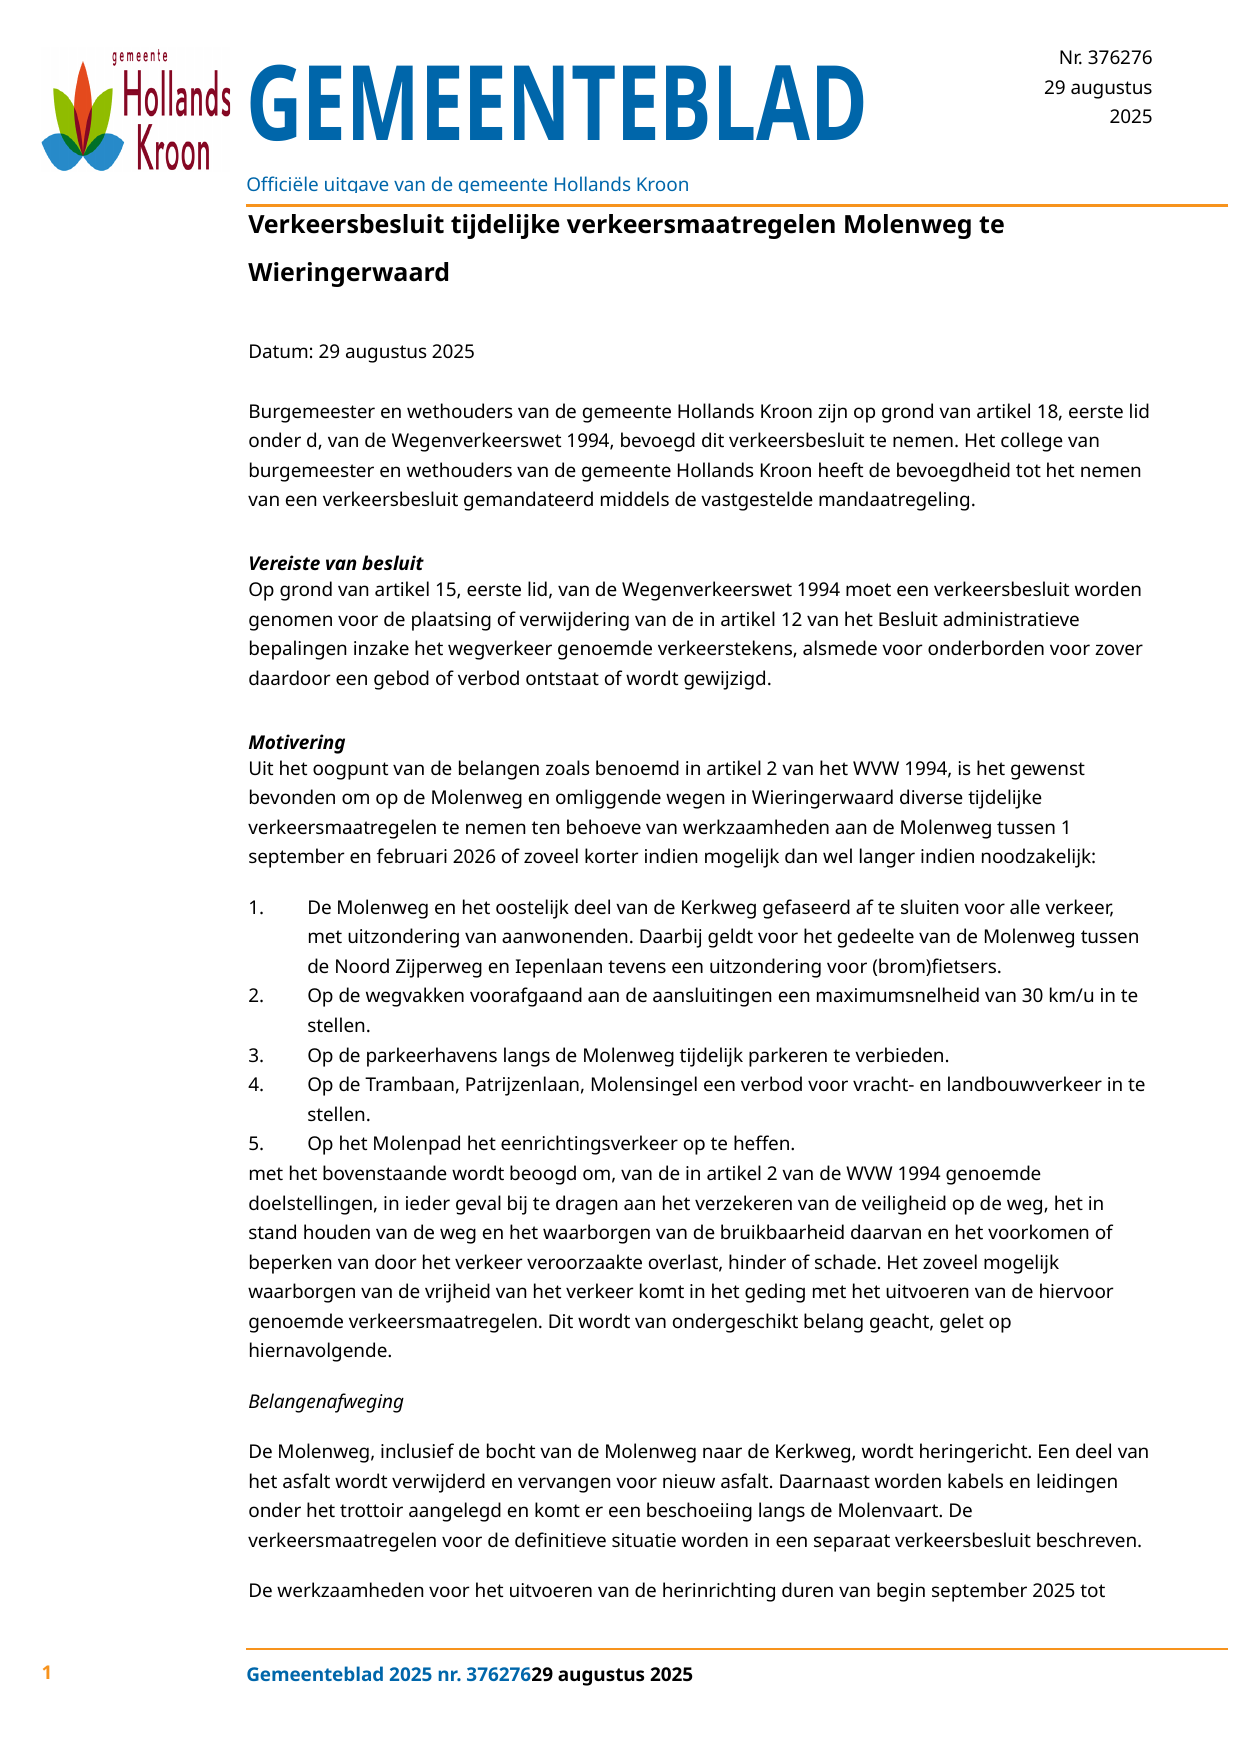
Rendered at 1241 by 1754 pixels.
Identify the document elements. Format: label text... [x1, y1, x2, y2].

list Op de wegvakken voorafgaand aan de aansluitingen een maximumsnelheid van 30 km/u in te stellen. [248, 983, 1152, 1038]
text Belangenafweging [248, 1388, 1152, 1414]
text Motivering [248, 729, 1152, 755]
list Op de parkeerhavens langs de Molenweg tijdelijk parkeren te verbieden. [248, 1042, 1152, 1067]
text Burgemeester en wethouders van de gemeente Hollands Kroon zijn op grond van artikel 18, eerste lid onder d, van de Wegenverkeerswet 1994, bevoegd dit verkeersbesluit te nemen. Het college van burgemeester en wethouders van de gemeente Hollands Kroon heeft de bevoegdheid tot het nemen van een verkeersbesluit gemandateerd middels de vastgestelde mandaatregeling. [248, 398, 1152, 512]
text Vereiste van besluit [248, 551, 1152, 576]
list Op de Trambaan, Patrijzenlaan, Molensingel een verbod voor vracht- en landbouwverkeer in te stellen. [248, 1071, 1152, 1127]
text De werkzaamheden voor het uitvoeren van de herinrichting duren van begin september 2025 tot [248, 1578, 1152, 1603]
list De Molenweg en het oostelijk deel van de Kerkweg gefaseerd af te sluiten voor alle verkeer, met uitzondering van aanwonenden. Daarbij geldt voor het gedeelte van de Molenweg tussen de Noord Zijperweg en Iepenlaan tevens een uitzondering voor (brom)fietsers. [248, 894, 1152, 979]
text Op grond van artikel 15, eerste lid, van de Wegenverkeerswet 1994 moet een verkeersbesluit worden genomen voor de plaatsing of verwijdering van de in artikel 12 van het Besluit administratieve bepalingen inzake het wegverkeer genoemde verkeerstekens, alsmede voor onderborden voor zover daardoor een gebod of verbod ontstaat of wordt gewijzigd. [248, 576, 1152, 691]
picture [41, 47, 231, 172]
text Verkeersbesluit tijdelijke verkeersmaatregelen Molenweg te Wieringerwaard [248, 207, 1152, 288]
text Uit het oogpunt van de belangen zoals benoemd in artikel 2 van het WVW 1994, is het gewenst bevonden om op de Molenweg en omliggende wegen in Wieringerwaard diverse tijdelijke verkeersmaatregelen te nemen ten behoeve van werkzaamheden aan de Molenweg tussen 1 september en februari 2026 of zoveel korter indien mogelijk dan wel langer indien noodzakelijk: [248, 755, 1152, 869]
list Op het Molenpad het eenrichtingsverkeer op te heffen. [248, 1131, 1152, 1156]
text De Molenweg, inclusief de bocht van de Molenweg naar de Kerkweg, wordt heringericht. Een deel van het asfalt wordt verwijderd en vervangen voor nieuw asfalt. Daarnaast worden kabels en leidingen onder het trottoir aangelegd en komt er een beschoeiing langs de Molenvaart. De verkeersmaatregelen voor de definitieve situatie worden in een separaat verkeersbesluit beschreven. [248, 1438, 1152, 1553]
text Datum: 29 augustus 2025 [248, 339, 1152, 364]
text met het bovenstaande wordt beoogd om, van de in artikel 2 van de WVW 1994 genoemde doelstellingen, in ieder geval bij te dragen aan het verzekeren van de veiligheid op de weg, het in stand houden van de weg en het waarborgen van de bruikbaarheid daarvan en het voorkomen of beperken van door het verkeer veroorzaakte overlast, hinder of schade. Het zoveel mogelijk waarborgen van de vrijheid van het verkeer komt in het geding met het uitvoeren van de hiervoor genoemde verkeersmaatregelen. Dit wordt van ondergeschikt belang geacht, gelet op hiernavolgende. [248, 1160, 1152, 1363]
